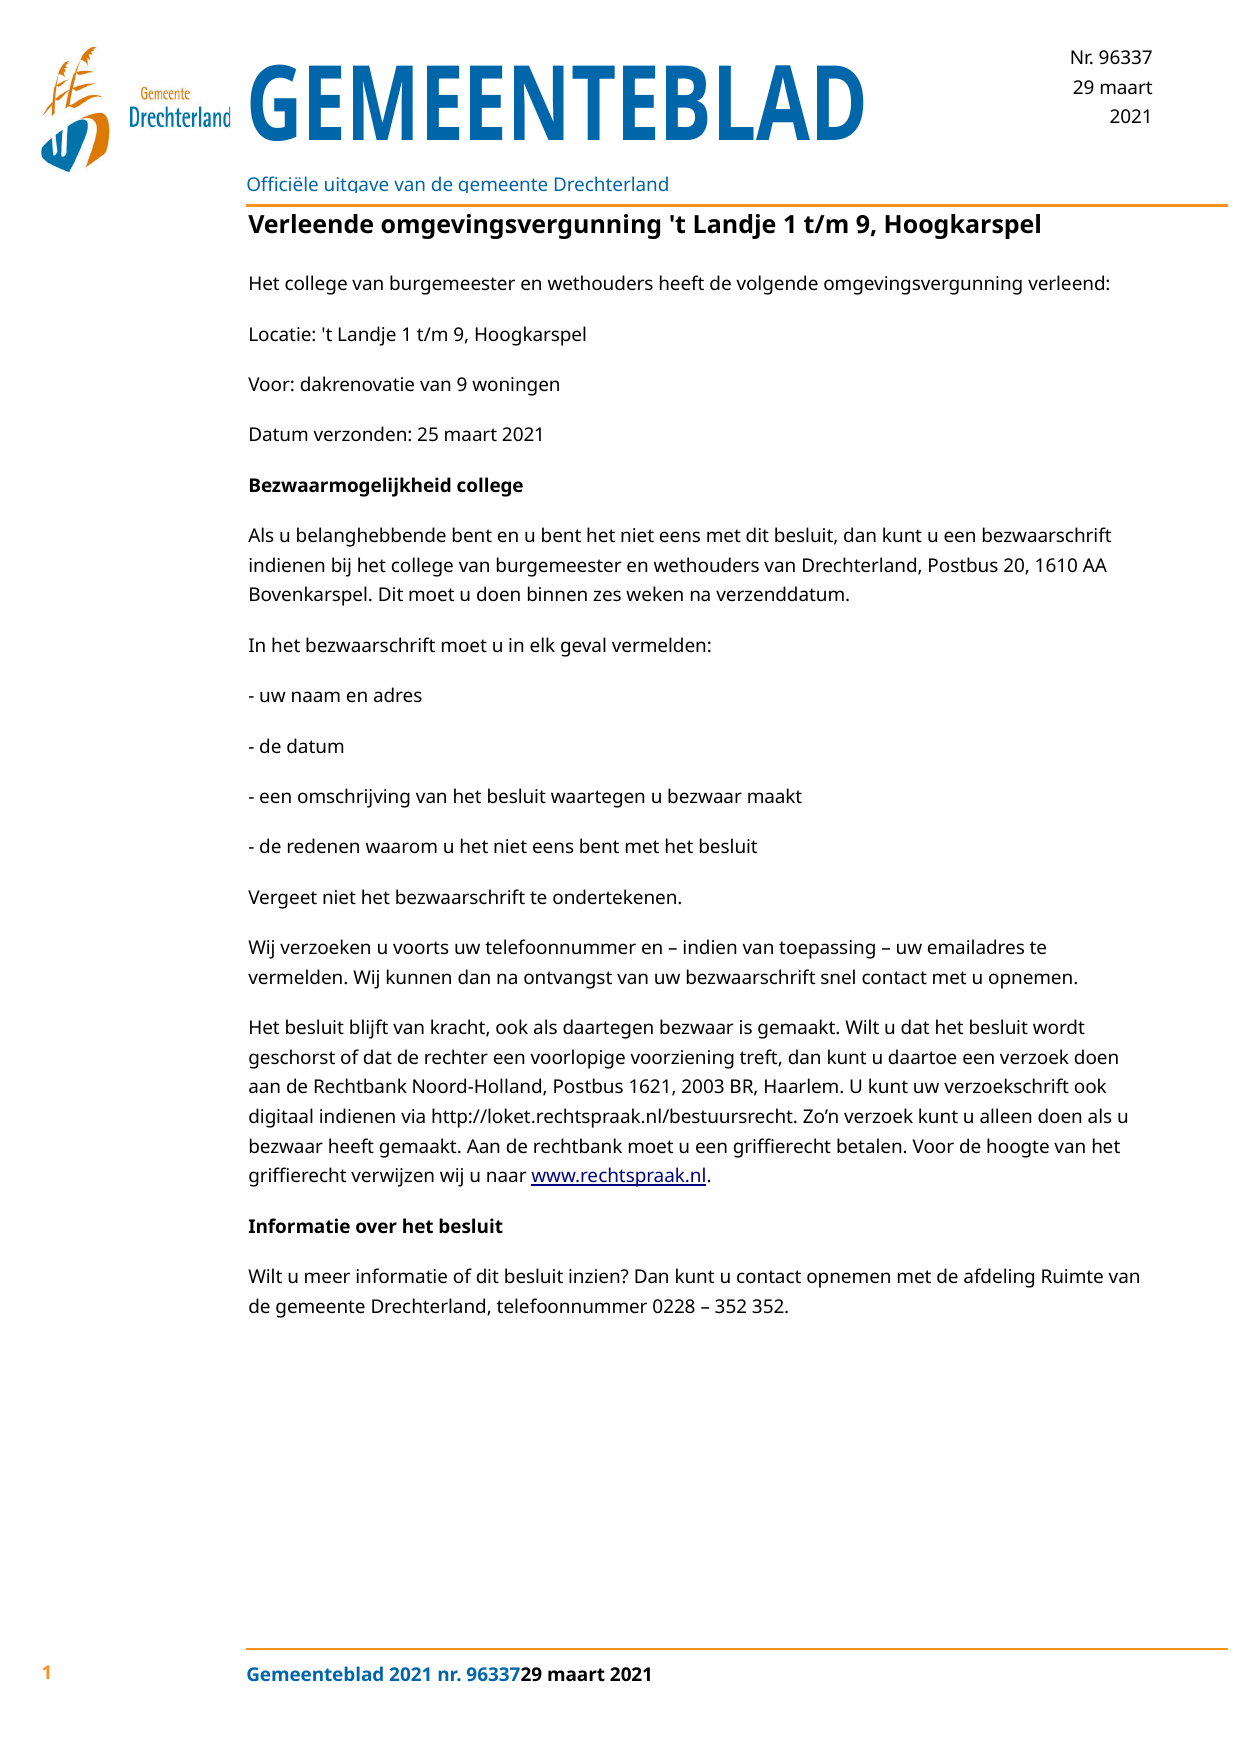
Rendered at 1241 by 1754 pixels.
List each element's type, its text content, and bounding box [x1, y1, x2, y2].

text Bezwaarmogelijkheid college [248, 472, 1152, 498]
text Informatie over het besluit [248, 1213, 1152, 1238]
picture [41, 158, 64, 172]
text - de datum [248, 733, 1152, 758]
text - uw naam en adres [248, 682, 1152, 708]
text Vergeet niet het bezwaarschrift te ondertekenen. [248, 884, 1152, 910]
text Het besluit blijft van kracht, ook als daartegen bezwaar is gemaakt. Wilt u dat het besluit wordt geschorst of dat de rechter een voorlopige voorziening treft, dan kunt u daartoe een verzoek doen aan de Rechtbank Noord-Holland, Postbus 1621, 2003 BR, Haarlem. U kunt uw verzoekschrift ook digitaal indienen via http://loket.rechtspraak.nl/bestuursrecht. Zo’n verzoek kunt u alleen doen als u bezwaar heeft gemaakt. Aan de rechtbank moet u een griffierecht betalen. Voor de hoogte van het griffierecht verwijzen wij u naar www.rechtspraak.nl. [248, 1014, 1152, 1188]
picture [41, 47, 231, 172]
text - een omschrijving van het besluit waartegen u bezwaar maakt [248, 783, 1152, 809]
text Het college van burgemeester en wethouders heeft de volgende omgevingsvergunning verleend: [248, 270, 1152, 296]
text Wilt u meer informatie of dit besluit inzien? Dan kunt u contact opnemen met de afdeling Ruimte van de gemeente Drechterland, telefoonnummer 0228 – 352 352. [248, 1263, 1152, 1318]
picture [226, 115, 231, 124]
text Voor: dakrenovatie van 9 woningen [248, 371, 1152, 397]
text Locatie: 't Landje 1 t/m 9, Hoogkarspel [248, 321, 1152, 346]
text Verleende omgevingsvergunning 't Landje 1 t/m 9, Hoogkarspel [248, 207, 1152, 241]
text Datum verzonden: 25 maart 2021 [248, 422, 1152, 447]
text - de redenen waarom u het niet eens bent met het besluit [248, 834, 1152, 859]
text Wij verzoeken u voorts uw telefoonnummer en – indien van toepassing – uw emailadres te vermelden. Wij kunnen dan na ontvangst van uw bezwaarschrift snel contact met u opnemen. [248, 934, 1152, 990]
text Als u belanghebbende bent en u bent het niet eens met dit besluit, dan kunt u een bezwaarschrift indienen bij het college van burgemeester en wethouders van Drechterland, Postbus 20, 1610 AA Bovenkarspel. Dit moet u doen binnen zes weken na verzenddatum. [248, 522, 1152, 607]
text In het bezwaarschrift moet u in elk geval vermelden: [248, 632, 1152, 658]
